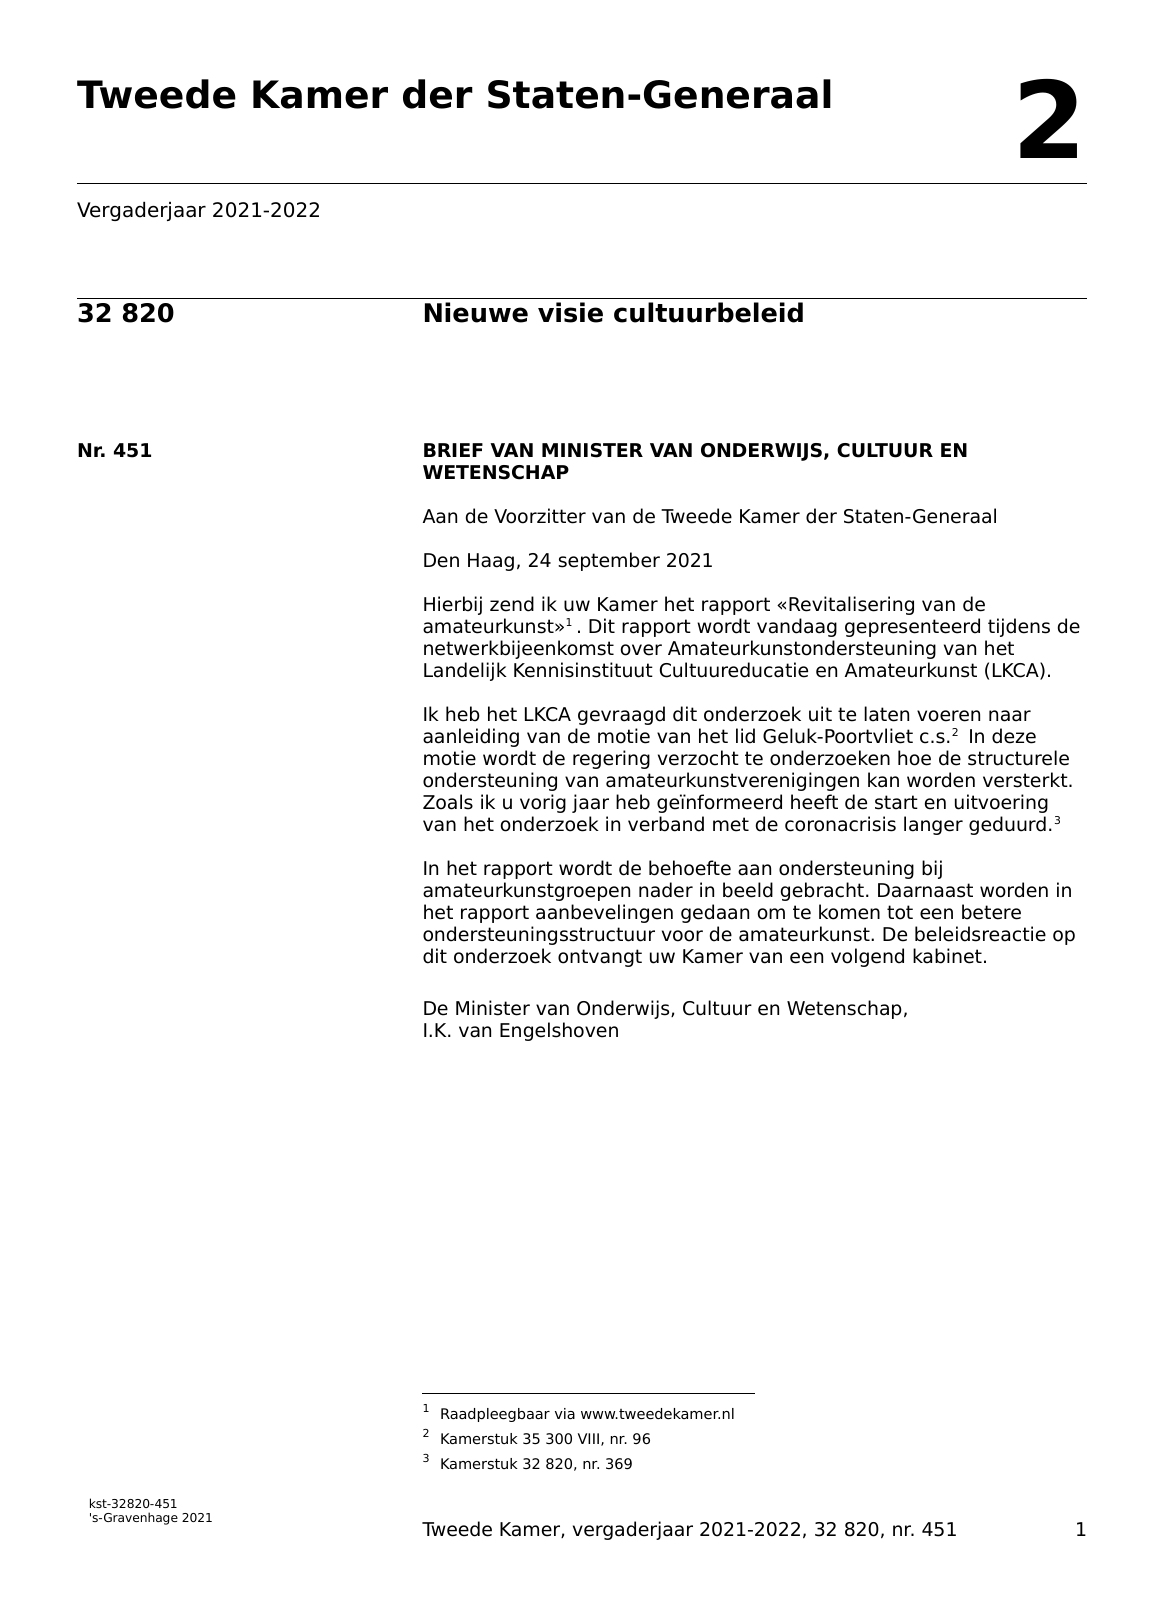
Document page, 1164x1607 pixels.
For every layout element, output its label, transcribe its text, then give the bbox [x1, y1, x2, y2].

subtitle Nr. 451 BRIEF VAN MINISTER VAN ONDERWIJS, CULTUUR EN WETENSCHAP [77, 440, 1087, 484]
table_header 2 [886, 59, 1087, 183]
text Kamerstuk 35 300 VIII, nr. 96 [422, 1427, 1087, 1449]
table_header Tweede Kamer der Staten-Generaal [77, 59, 886, 183]
text kst-32820-451 [88, 1497, 323, 1511]
text Kamerstuk 32 820, nr. 369 [422, 1452, 1087, 1474]
text Den Haag, 24 september 2021 [422, 550, 1087, 572]
text 's-Gravenhage 2021 [88, 1511, 323, 1525]
text In het rapport wordt de behoefte aan ondersteuning bij amateurkunstgroepen nader in beeld gebracht. Daarnaast worden in het rapport aanbevelingen gedaan om te komen tot een betere ondersteuningsstructuur voor de amateurkunst. De beleidsreactie op dit onderzoek ontvangt uw Kamer van een volgend kabinet. [422, 858, 1087, 968]
text De Minister van Onderwijs, Cultuur en Wetenschap, I.K. van Engelshoven [422, 998, 1087, 1042]
text Ik heb het LKCA gevraagd dit onderzoek uit te laten voeren naar aanleiding van de motie van het lid Geluk-Poortvliet c.s. In deze motie wordt de regering verzocht te onderzoeken hoe de structurele ondersteuning van amateurkunstverenigingen kan worden versterkt. Zoals ik u vorig jaar heb geïnformeerd heeft de start en uitvoering van het onderzoek in verband met de coronacrisis langer geduurd. [422, 704, 1087, 836]
text Aan de Voorzitter van de Tweede Kamer der Staten-Generaal [422, 506, 1087, 528]
text Raadpleegbaar via www.tweedekamer.nl [422, 1402, 1087, 1424]
subtitle 32 820 Nieuwe visie cultuurbeleid [77, 299, 1087, 329]
text Hierbij zend ik uw Kamer het rapport «Revitalisering van de amateurkunst». Dit rapport wordt vandaag gepresenteerd tijdens de netwerkbijeenkomst over Amateurkunstondersteuning van het Landelijk Kennisinstituut Cultuureducatie en Amateurkunst (LKCA). [422, 594, 1087, 682]
table_cell Vergaderjaar 2021-2022 [77, 184, 1087, 298]
